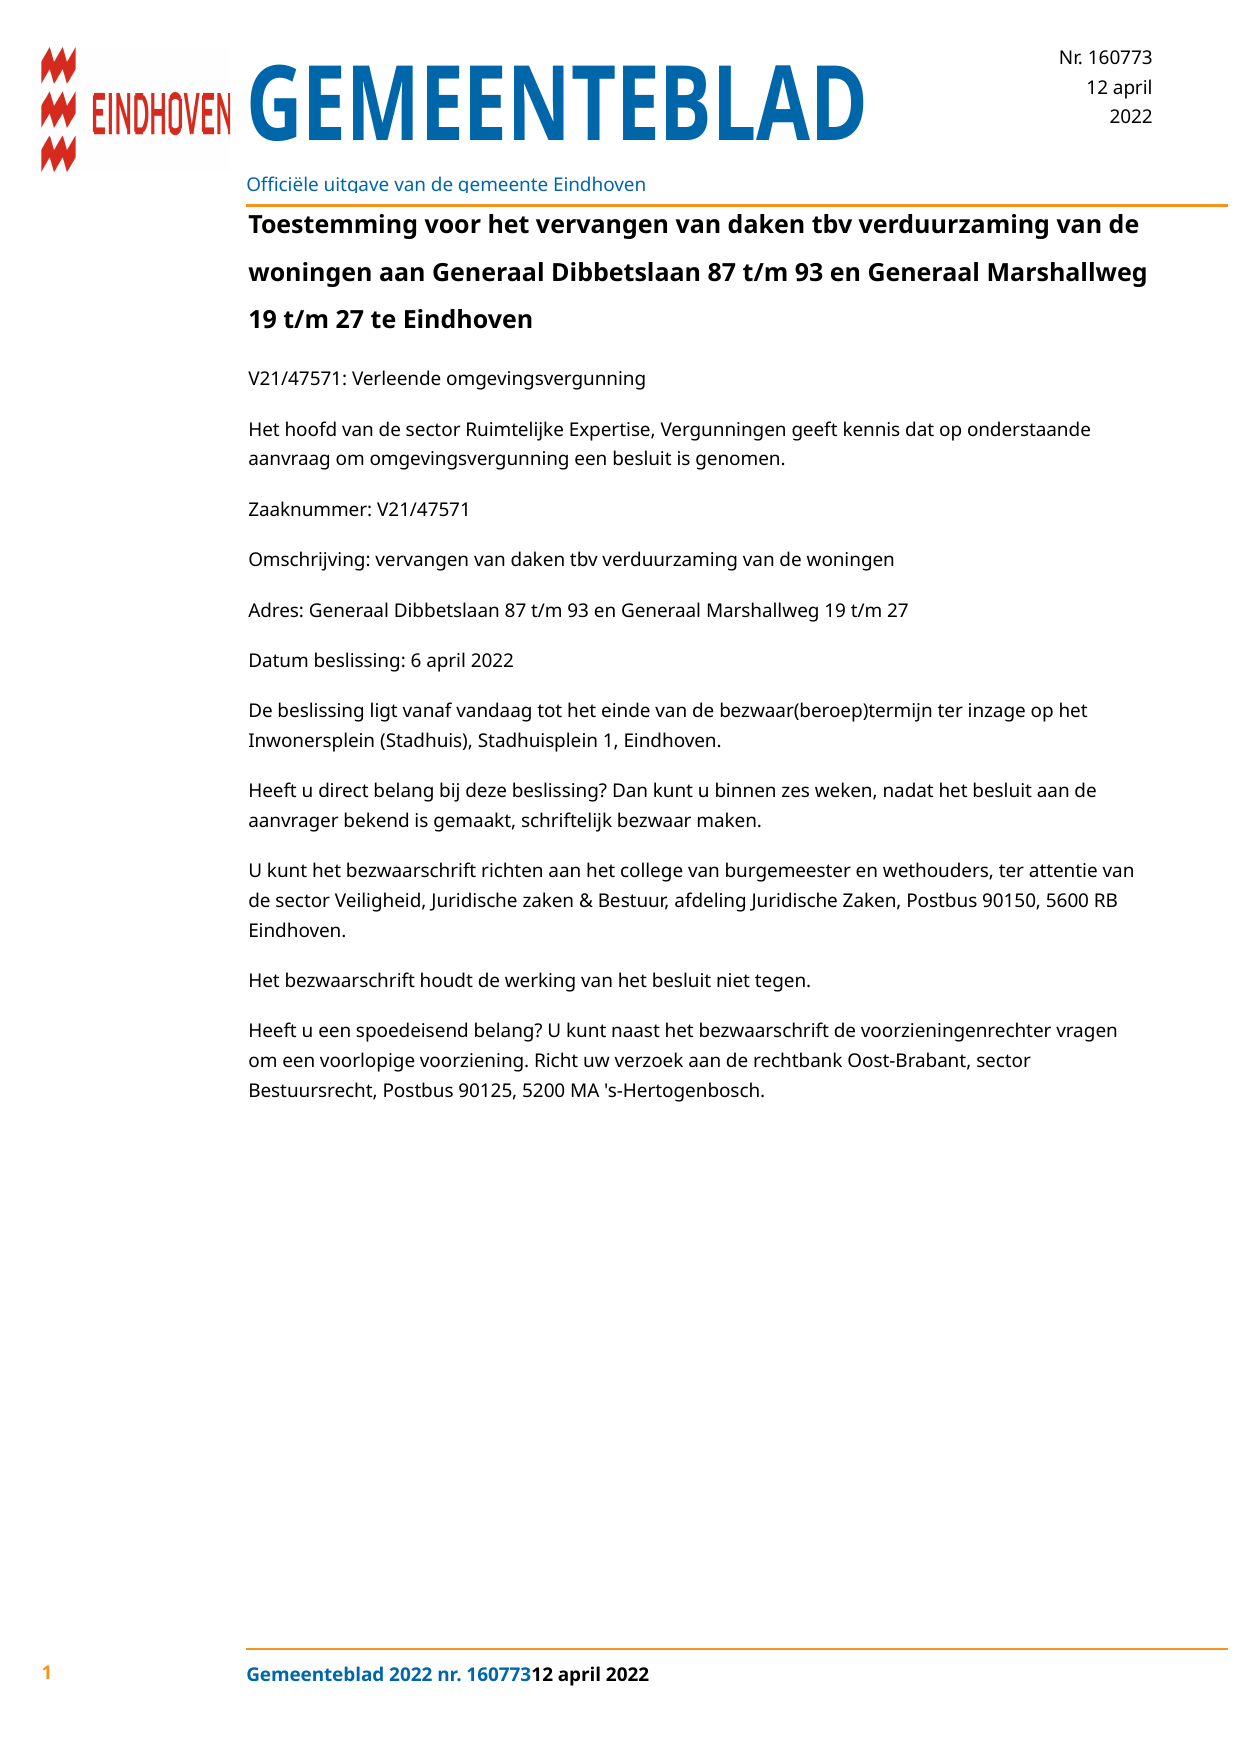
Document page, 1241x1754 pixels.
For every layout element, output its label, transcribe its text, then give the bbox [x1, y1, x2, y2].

text Adres: Generaal Dibbetslaan 87 t/m 93 en Generaal Marshallweg 19 t/m 27 [248, 597, 1152, 622]
text Zaaknummer: V21/47571 [248, 496, 1152, 522]
picture [41, 47, 231, 172]
text U kunt het bezwaarschrift richten aan het college van burgemeester en wethouders, ter attentie van de sector Veiligheid, Juridische zaken & Bestuur, afdeling Juridische Zaken, Postbus 90150, 5600 RB Eindhoven. [248, 858, 1152, 942]
text Het hoofd van de sector Ruimtelijke Expertise, Vergunningen geeft kennis dat op onderstaande aanvraag om omgevingsvergunning een besluit is genomen. [248, 416, 1152, 471]
text De beslissing ligt vanaf vandaag tot het einde van de bezwaar(beroep)termijn ter inzage op het Inwonersplein (Stadhuis), Stadhuisplein 1, Eindhoven. [248, 698, 1152, 753]
text Heeft u direct belang bij deze beslissing? Dan kunt u binnen zes weken, nadat het besluit aan de aanvrager bekend is gemaakt, schriftelijk bezwaar maken. [248, 778, 1152, 833]
text Datum beslissing: 6 april 2022 [248, 647, 1152, 673]
text Omschrijving: vervangen van daken tbv verduurzaming van de woningen [248, 546, 1152, 572]
text Toestemming voor het vervangen van daken tbv verduurzaming van de woningen aan Generaal Dibbetslaan 87 t/m 93 en Generaal Marshallweg 19 t/m 27 te Eindhoven [248, 207, 1152, 336]
text V21/47571: Verleende omgevingsvergunning [248, 366, 1152, 391]
text Het bezwaarschrift houdt de werking van het besluit niet tegen. [248, 967, 1152, 993]
text Heeft u een spoedeisend belang? U kunt naast het bezwaarschrift de voorzieningenrechter vragen om een voorlopige voorziening. Richt uw verzoek aan de rechtbank Oost-Brabant, sector Bestuursrecht, Postbus 90125, 5200 MA 's-Hertogenbosch. [248, 1018, 1152, 1102]
